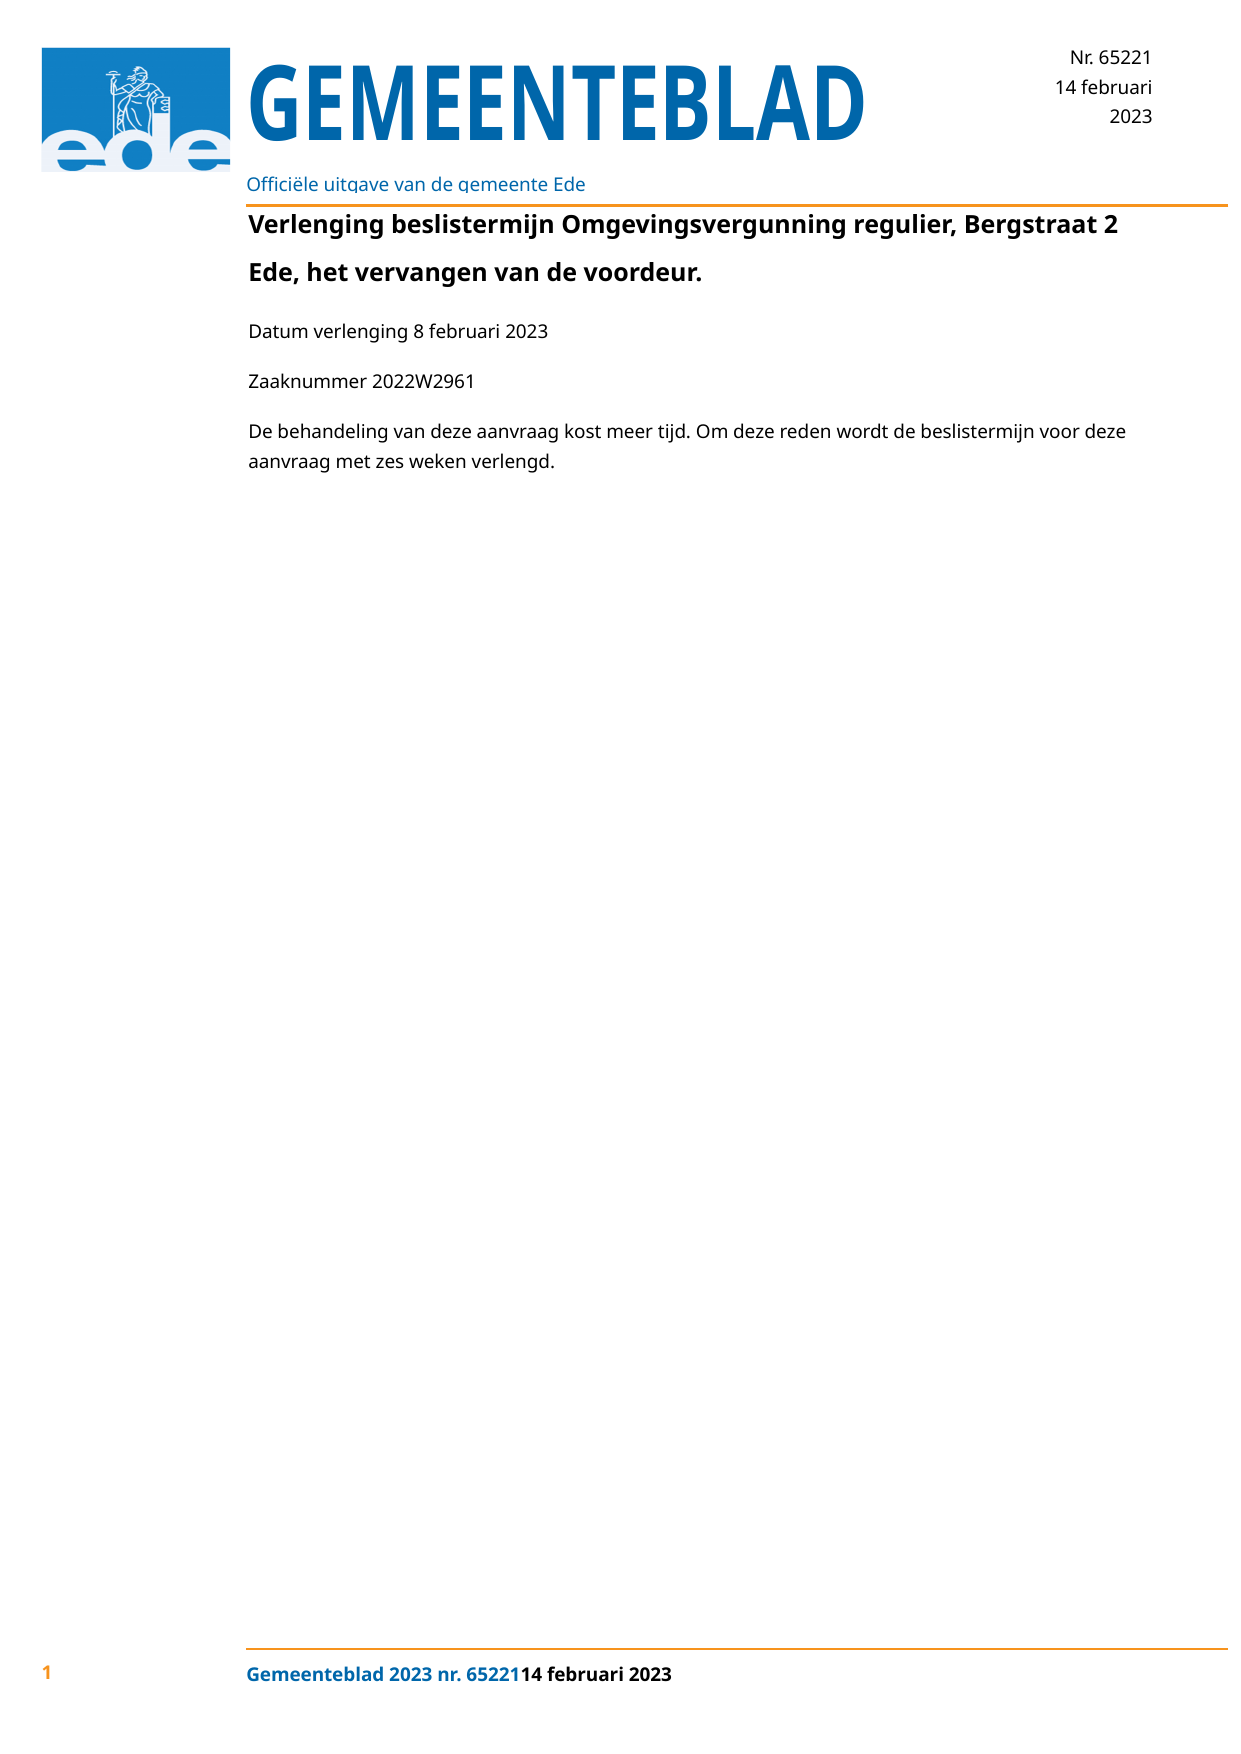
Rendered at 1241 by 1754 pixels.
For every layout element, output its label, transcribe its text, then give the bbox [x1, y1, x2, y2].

text De behandeling van deze aanvraag kost meer tijd. Om deze reden wordt de beslistermijn voor deze aanvraag met zes weken verlengd. [248, 419, 1152, 474]
text Zaaknummer 2022W2961 [248, 368, 1152, 394]
text Verlenging beslistermijn Omgevingsvergunning regulier, Bergstraat 2 Ede, het vervangen van de voordeur. [248, 207, 1152, 288]
text Datum verlenging 8 februari 2023 [248, 318, 1152, 344]
picture [41, 47, 231, 172]
